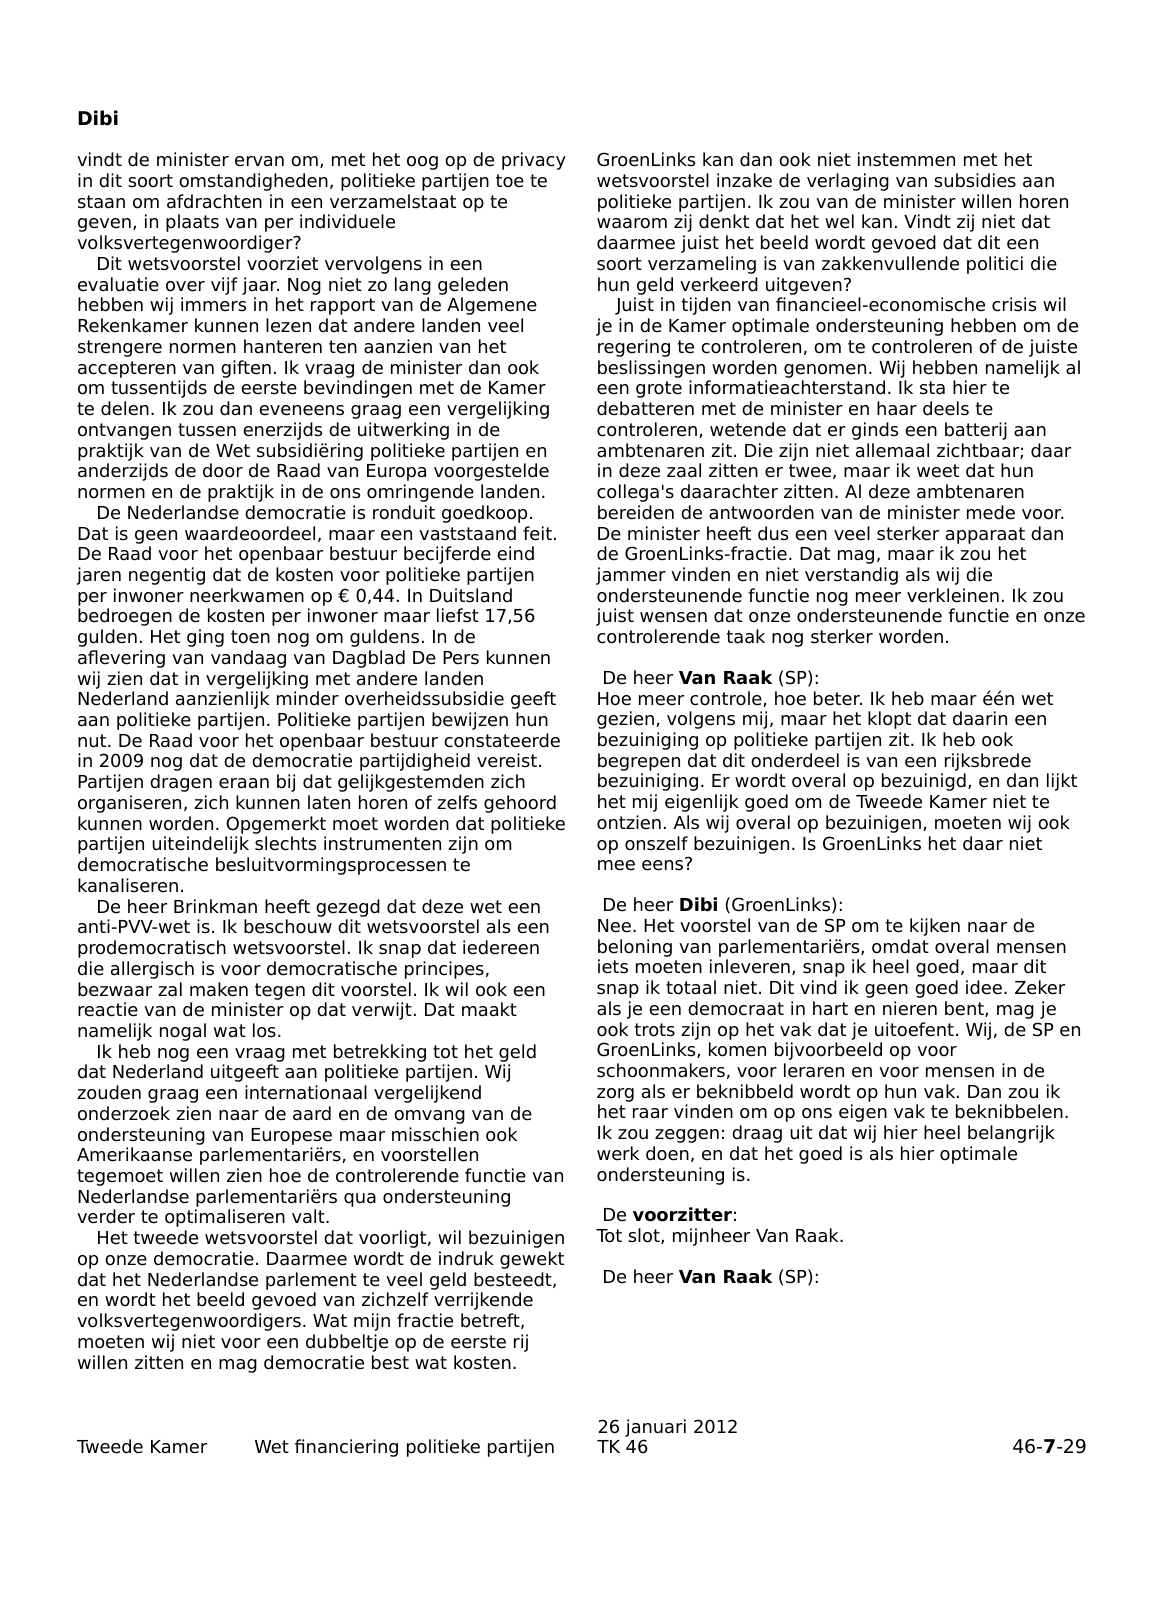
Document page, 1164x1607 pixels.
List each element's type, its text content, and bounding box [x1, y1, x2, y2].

text De heer Brinkman heeft gezegd dat deze wet een anti-PVV-wet is. Ik beschouw dit wetsvoorstel als een prodemocratisch wetsvoorstel. Ik snap dat iedereen die allergisch is voor democratische principes, bezwaar zal maken tegen dit voorstel. Ik wil ook een reactie van de minister op dat verwijt. Dat maakt namelijk nogal wat los. [77, 896, 567, 1042]
text De voorzitter: [596, 1205, 1087, 1226]
text vindt de minister ervan om, met het oog op de privacy in dit soort omstandigheden, politieke partijen toe te staan om afdrachten in een verzamelstaat op te geven, in plaats van per individuele volksvertegenwoordiger? [77, 150, 567, 254]
text Juist in tijden van financieel-economische crisis wil je in de Kamer optimale ondersteuning hebben om de regering te controleren, om te controleren of de juiste beslissingen worden genomen. Wij hebben namelijk al een grote informatieachterstand. Ik sta hier te debatteren met de minister en haar deels te controleren, wetende dat er ginds een batterij aan ambtenaren zit. Die zijn niet allemaal zichtbaar; daar in deze zaal zitten er twee, maar ik weet dat hun collega's daarachter zitten. Al deze ambtenaren bereiden de antwoorden van de minister mede voor. De minister heeft dus een veel sterker apparaat dan de GroenLinks-fractie. Dat mag, maar ik zou het jammer vinden en niet verstandig als wij die ondersteunende functie nog meer verkleinen. Ik zou juist wensen dat onze ondersteunende functie en onze controlerende taak nog sterker worden. [596, 295, 1087, 648]
text Hoe meer controle, hoe beter. Ik heb maar één wet gezien, volgens mij, maar het klopt dat daarin een bezuiniging op politieke partijen zit. Ik heb ook begrepen dat dit onderdeel is van een rijksbrede bezuiniging. Er wordt overal op bezuinigd, en dan lijkt het mij eigenlijk goed om de Tweede Kamer niet te ontzien. Als wij overal op bezuinigen, moeten wij ook op onszelf bezuinigen. Is GroenLinks het daar niet mee eens? [596, 688, 1087, 875]
text De heer Van Raak (SP): [596, 668, 1087, 688]
text De heer Dibi (GroenLinks): [596, 895, 1087, 916]
text Ik heb nog een vraag met betrekking tot het geld dat Nederland uitgeeft aan politieke partijen. Wij zouden graag een internationaal vergelijkend onderzoek zien naar de aard en de omvang van de ondersteuning van Europese maar misschien ook Amerikaanse parlementariërs, en voorstellen tegemoet willen zien hoe de controlerende functie van Nederlandse parlementariërs qua ondersteuning verder te optimaliseren valt. [77, 1042, 567, 1228]
text Het tweede wetsvoorstel dat voorligt, wil bezuinigen op onze democratie. Daarmee wordt de indruk gewekt dat het Nederlandse parlement te veel geld besteedt, en wordt het beeld gevoed van zichzelf verrijkende volksvertegenwoordigers. Wat mijn fractie betreft, moeten wij niet voor een dubbeltje op de eerste rij willen zitten en mag democratie best wat kosten. [77, 1228, 567, 1373]
text Nee. Het voorstel van de SP om te kijken naar de beloning van parlementariërs, omdat overal mensen iets moeten inleveren, snap ik heel goed, maar dit snap ik totaal niet. Dit vind ik geen goed idee. Zeker als je een democraat in hart en nieren bent, mag je ook trots zijn op het vak dat je uitoefent. Wij, de SP en GroenLinks, komen bijvoorbeeld op voor schoonmakers, voor leraren en voor mensen in de zorg als er beknibbeld wordt op hun vak. Dan zou ik het raar vinden om op ons eigen vak te beknibbelen. Ik zou zeggen: draag uit dat wij hier heel belangrijk werk doen, en dat het goed is als hier optimale ondersteuning is. [596, 916, 1087, 1185]
text De heer Van Raak (SP): [596, 1267, 1087, 1287]
text De Nederlandse democratie is ronduit goedkoop. Dat is geen waardeoordeel, maar een vaststaand feit. De Raad voor het openbaar bestuur becijferde eind jaren negentig dat de kosten voor politieke partijen per inwoner neerkwamen op € 0,44. In Duitsland bedroegen de kosten per inwoner maar liefst 17,56 gulden. Het ging toen nog om guldens. In de aflevering van vandaag van Dagblad De Pers kunnen wij zien dat in vergelijking met andere landen Nederland aanzienlijk minder overheidssubsidie geeft aan politieke partijen. Politieke partijen bewijzen hun nut. De Raad voor het openbaar bestuur constateerde in 2009 nog dat de democratie partijdigheid vereist. Partijen dragen eraan bij dat gelijkgestemden zich organiseren, zich kunnen laten horen of zelfs gehoord kunnen worden. Opgemerkt moet worden dat politieke partijen uiteindelijk slechts instrumenten zijn om democratische besluitvormingsprocessen te kanaliseren. [77, 503, 567, 896]
text GroenLinks kan dan ook niet instemmen met het wetsvoorstel inzake de verlaging van subsidies aan politieke partijen. Ik zou van de minister willen horen waarom zij denkt dat het wel kan. Vindt zij niet dat daarmee juist het beeld wordt gevoed dat dit een soort verzameling is van zakkenvullende politici die hun geld verkeerd uitgeven? [596, 150, 1087, 295]
text Dit wetsvoorstel voorziet vervolgens in een evaluatie over vijf jaar. Nog niet zo lang geleden hebben wij immers in het rapport van de Algemene Rekenkamer kunnen lezen dat andere landen veel strengere normen hanteren ten aanzien van het accepteren van giften. Ik vraag de minister dan ook om tussentijds de eerste bevindingen met de Kamer te delen. Ik zou dan eveneens graag een vergelijking ontvangen tussen enerzijds de uitwerking in de praktijk van de Wet subsidiëring politieke partijen en anderzijds de door de Raad van Europa voorgestelde normen en de praktijk in de ons omringende landen. [77, 254, 567, 503]
text Tot slot, mijnheer Van Raak. [596, 1226, 1087, 1247]
